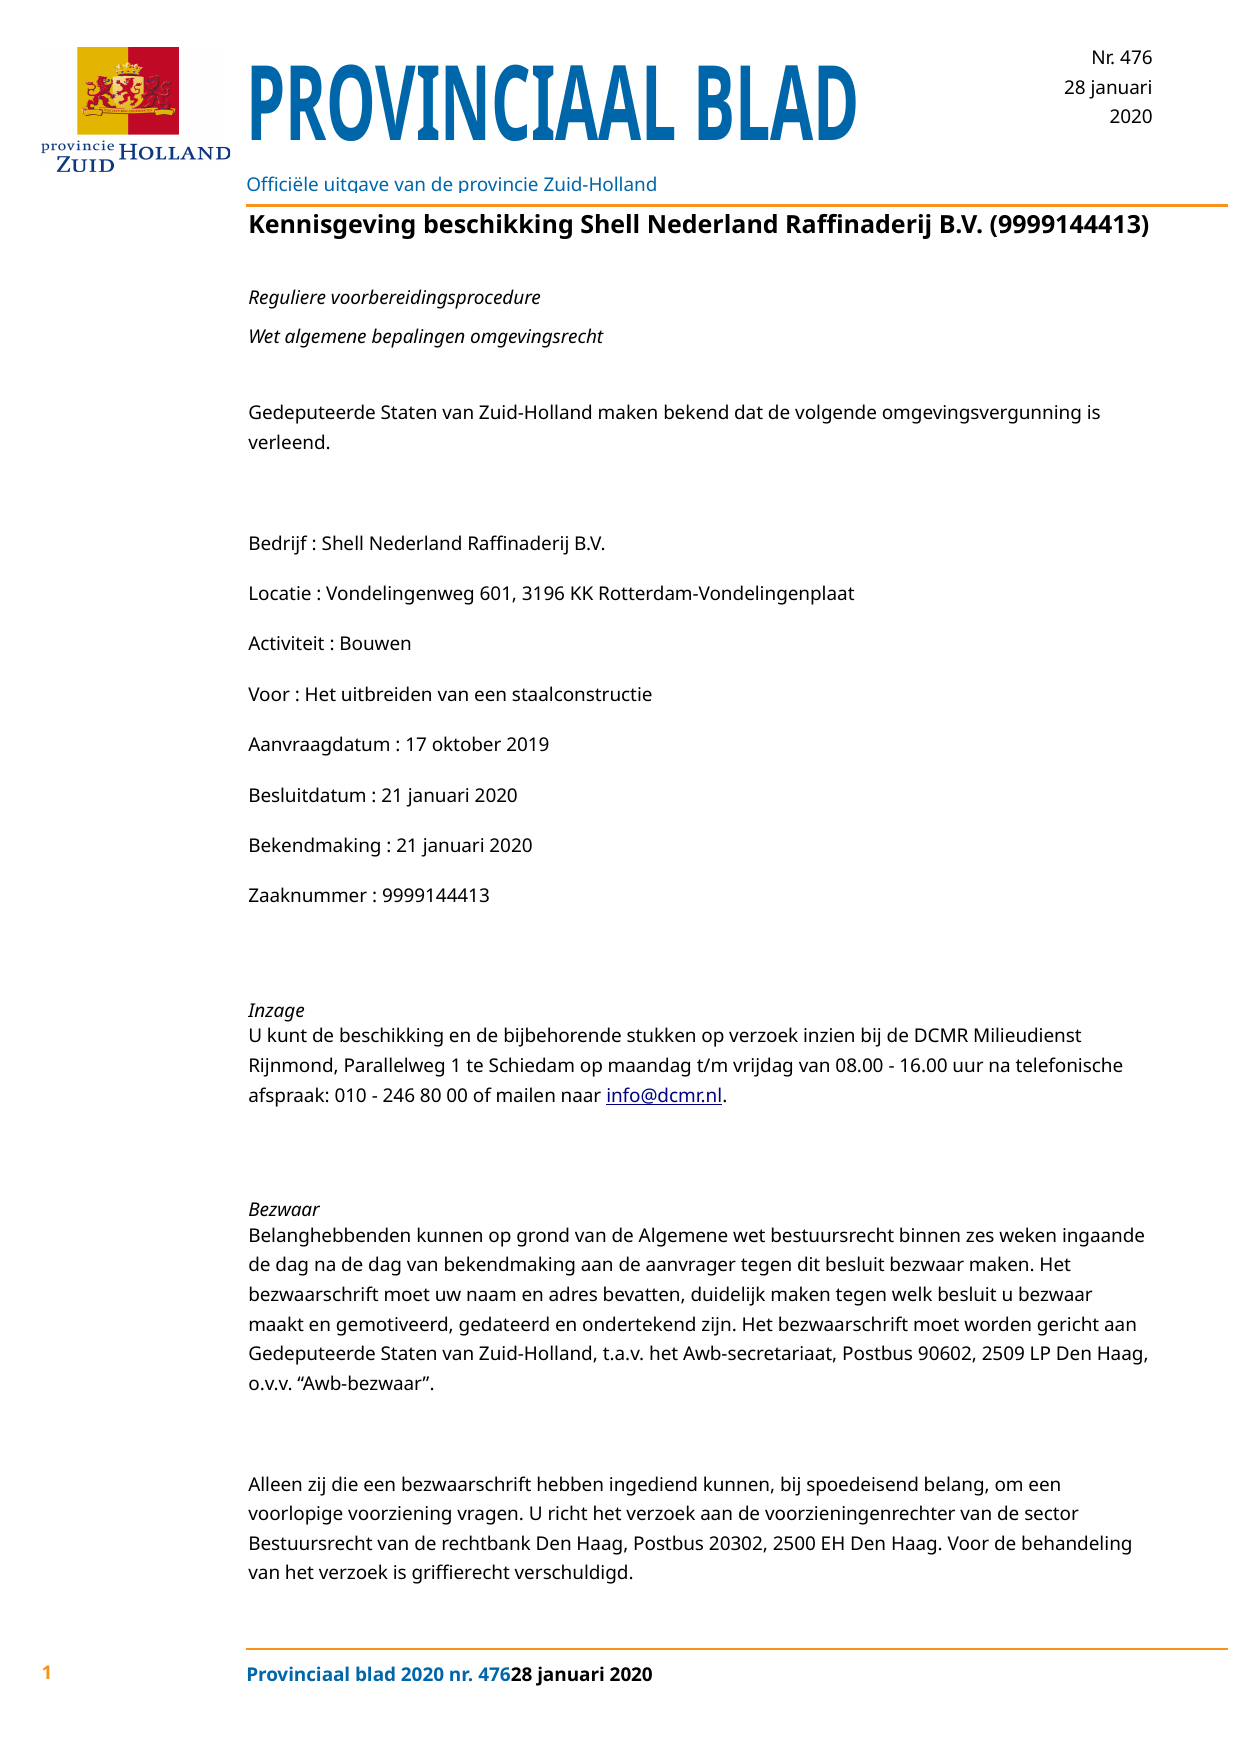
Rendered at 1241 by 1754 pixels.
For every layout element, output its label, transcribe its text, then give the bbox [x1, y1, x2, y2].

text Kennisgeving beschikking Shell Nederland Raffinaderij B.V. (9999144413) [248, 207, 1152, 241]
text Besluitdatum : 21 januari 2020 [248, 782, 1152, 807]
text Voor : Het uitbreiden van een staalconstructie [248, 681, 1152, 707]
text Activiteit : Bouwen [248, 631, 1152, 656]
text Locatie : Vondelingenweg 601, 3196 KK Rotterdam-Vondelingenplaat [248, 580, 1152, 606]
picture [41, 47, 231, 172]
text Bezwaar [248, 1196, 1152, 1222]
text Inzage [248, 997, 1152, 1023]
text Aanvraagdatum : 17 oktober 2019 [248, 731, 1152, 757]
text Wet algemene bepalingen omgevingsrecht [248, 323, 1152, 349]
text Reguliere voorbereidingsprocedure [248, 284, 1152, 309]
text Gedeputeerde Staten van Zuid-Holland maken bekend dat de volgende omgevingsvergunning is verleend. [248, 399, 1152, 454]
text Belanghebbenden kunnen op grond van de Algemene wet bestuursrecht binnen zes weken ingaande de dag na de dag van bekendmaking aan de aanvrager tegen dit besluit bezwaar maken. Het bezwaarschrift moet uw naam en adres bevatten, duidelijk maken tegen welk besluit u bezwaar maakt en gemotiveerd, gedateerd en ondertekend zijn. Het bezwaarschrift moet worden gericht aan Gedeputeerde Staten van Zuid-Holland, t.a.v. het Awb-secretariaat, Postbus 90602, 2509 LP Den Haag, o.v.v. “Awb-bezwaar”. [248, 1222, 1152, 1396]
text Zaaknummer : 9999144413 [248, 883, 1152, 908]
text Bekendmaking : 21 januari 2020 [248, 832, 1152, 858]
text U kunt de beschikking en de bijbehorende stukken op verzoek inzien bij de DCMR Milieudienst Rijnmond, Parallelweg 1 te Schiedam op maandag t/m vrijdag van 08.00 - 16.00 uur na telefonische afspraak: 010 - 246 80 00 of mailen naar info@dcmr.nl. [248, 1023, 1152, 1108]
text Bedrijf : Shell Nederland Raffinaderij B.V. [248, 530, 1152, 555]
text Alleen zij die een bezwaarschrift hebben ingediend kunnen, bij spoedeisend belang, om een voorlopige voorziening vragen. U richt het verzoek aan de voorzieningenrechter van de sector Bestuursrecht van de rechtbank Den Haag, Postbus 20302, 2500 EH Den Haag. Voor de behandeling van het verzoek is griffierecht verschuldigd. [248, 1471, 1152, 1585]
